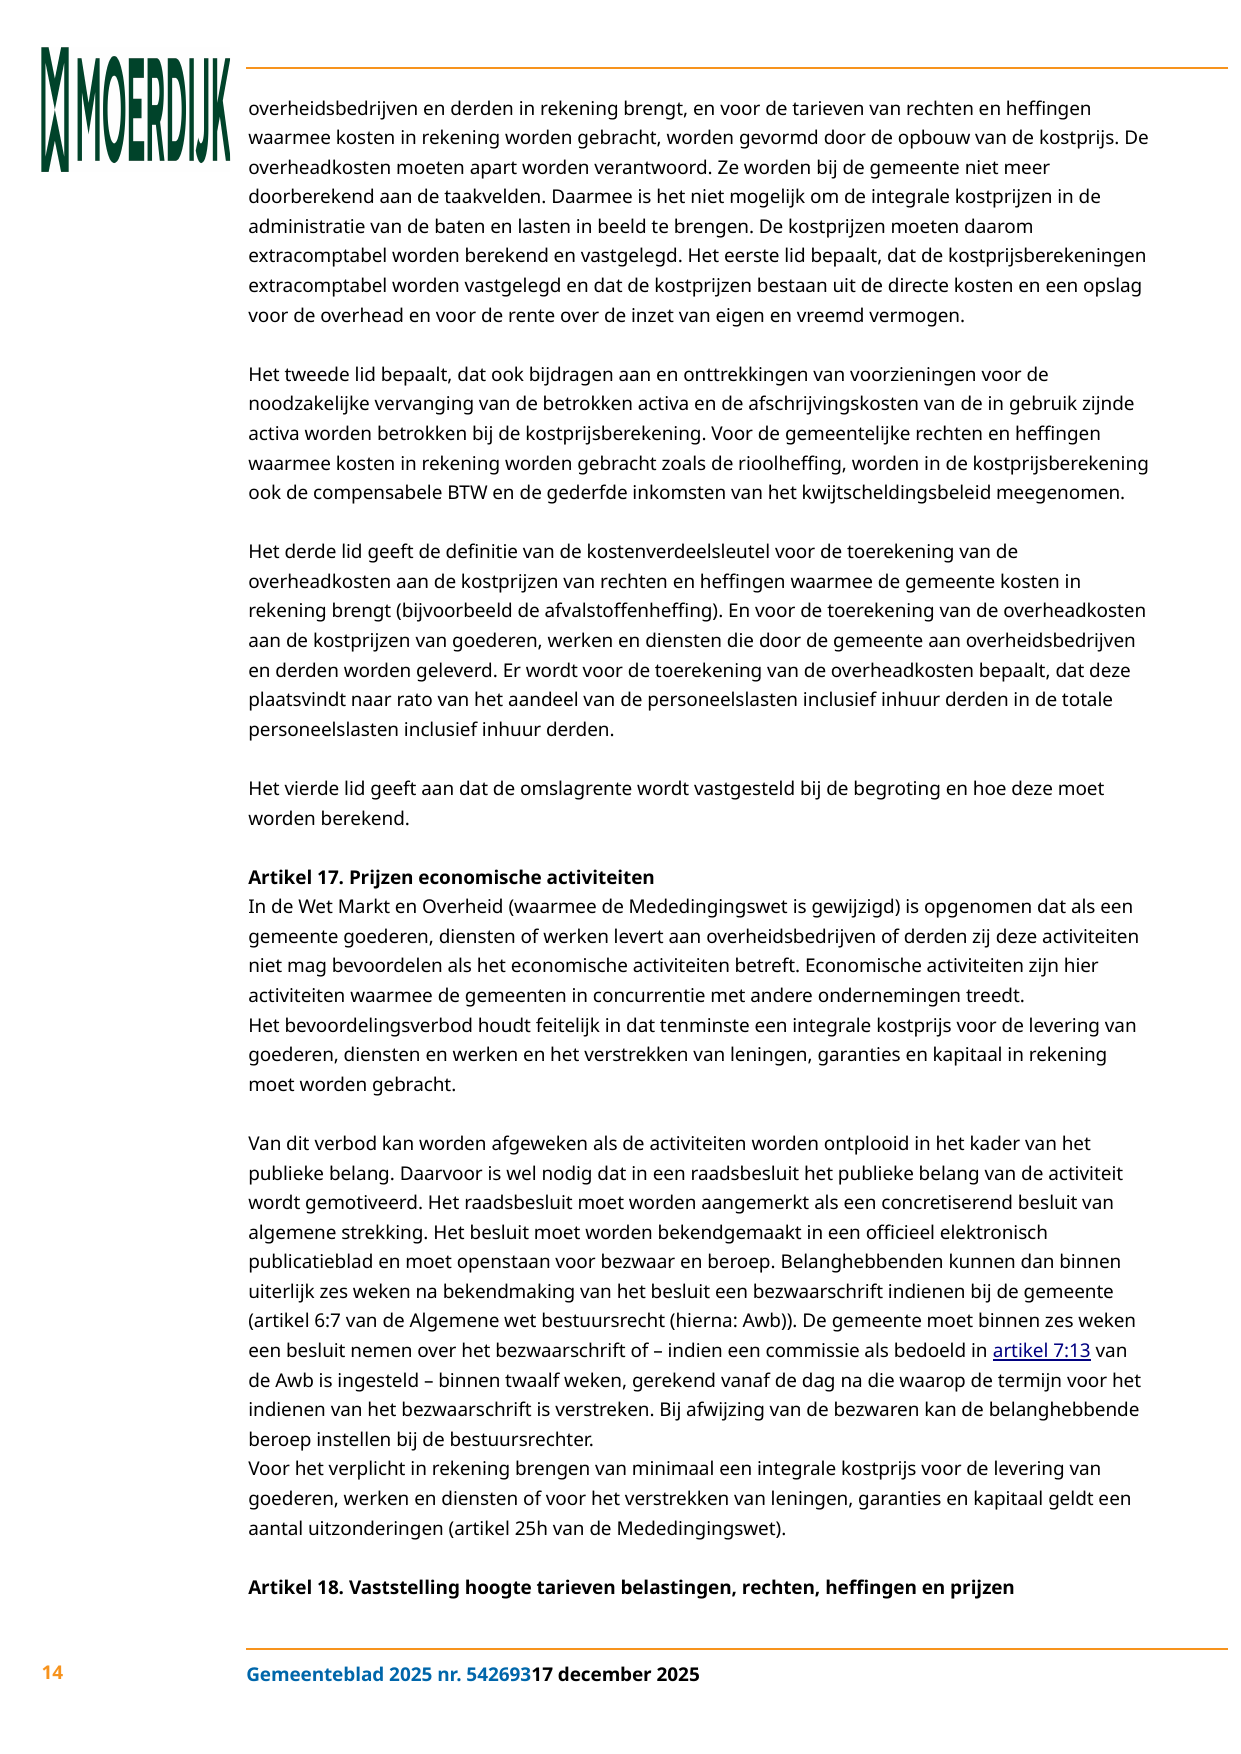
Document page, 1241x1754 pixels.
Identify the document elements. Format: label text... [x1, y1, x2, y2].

text Het vierde lid geeft aan dat de omslagrente wordt vastgesteld bij de begroting en hoe deze moet worden berekend. [248, 775, 1152, 831]
text Het derde lid geeft de definitie van de kostenverdeelsleutel voor de toerekening van de overheadkosten aan de kostprijzen van rechten en heffingen waarmee de gemeente kosten in rekening brengt (bijvoorbeeld de afvalstoffenheffing). En voor de toerekening van de overheadkosten aan de kostprijzen van goederen, werken en diensten die door de gemeente aan overheidsbedrijven en derden worden geleverd. Er wordt voor de toerekening van de overheadkosten bepaalt, dat deze plaatsvindt naar rato van het aandeel van de personeelslasten inclusief inhuur derden in de totale personeelslasten inclusief inhuur derden. [248, 538, 1152, 742]
text Het bevoordelingsverbod houdt feitelijk in dat tenminste een integrale kostprijs voor de levering van goederen, diensten en werken en het verstrekken van leningen, garanties en kapitaal in rekening moet worden gebracht. [248, 1012, 1152, 1097]
text Artikel 17. Prijzen economische activiteiten [248, 864, 1152, 890]
text Van dit verbod kan worden afgeweken als de activiteiten worden ontplooid in het kader van het publieke belang. Daarvoor is wel nodig dat in een raadsbesluit het publieke belang van de activiteit wordt gemotiveerd. Het raadsbesluit moet worden aangemerkt als een concretiserend besluit van algemene strekking. Het besluit moet worden bekendgemaakt in een officieel elektronisch publicatieblad en moet openstaan voor bezwaar en beroep. Belanghebbenden kunnen dan binnen uiterlijk zes weken na bekendmaking van het besluit een bezwaarschrift indienen bij de gemeente (artikel 6:7 van de Algemene wet bestuursrecht (hierna: Awb)). De gemeente moet binnen zes weken een besluit nemen over het bezwaarschrift of – indien een commissie als bedoeld in artikel 7:13 van de Awb is ingesteld – binnen twaalf weken, gerekend vanaf de dag na die waarop de termijn voor het indienen van het bezwaarschrift is verstreken. Bij afwijzing van de bezwaren kan de belanghebbende beroep instellen bij de bestuursrechter. [248, 1130, 1152, 1452]
text In de Wet Markt en Overheid (waarmee de Mededingingswet is gewijzigd) is opgenomen dat als een gemeente goederen, diensten of werken levert aan overheidsbedrijven of derden zij deze activiteiten niet mag bevoordelen als het economische activiteiten betreft. Economische activiteiten zijn hier activiteiten waarmee de gemeenten in concurrentie met andere ondernemingen treedt. [248, 893, 1152, 1008]
picture [41, 47, 231, 172]
text Voor het verplicht in rekening brengen van minimaal een integrale kostprijs voor de levering van goederen, werken en diensten of voor het verstrekken van leningen, garanties en kapitaal geldt een aantal uitzonderingen (artikel 25h van de Mededingingswet). [248, 1456, 1152, 1541]
text Artikel 18. Vaststelling hoogte tarieven belastingen, rechten, heffingen en prijzen [248, 1574, 1152, 1600]
text overheidsbedrijven en derden in rekening brengt, en voor de tarieven van rechten en heffingen waarmee kosten in rekening worden gebracht, worden gevormd door de opbouw van de kostprijs. De overheadkosten moeten apart worden verantwoord. Ze worden bij de gemeente niet meer doorberekend aan de taakvelden. Daarmee is het niet mogelijk om de integrale kostprijzen in de administratie van de baten en lasten in beeld te brengen. De kostprijzen moeten daarom extracomptabel worden berekend en vastgelegd. Het eerste lid bepaalt, dat de kostprijsberekeningen extracomptabel worden vastgelegd en dat de kostprijzen bestaan uit de directe kosten en een opslag voor de overhead en voor de rente over de inzet van eigen en vreemd vermogen. [248, 95, 1152, 328]
text Het tweede lid bepaalt, dat ook bijdragen aan en onttrekkingen van voorzieningen voor de noodzakelijke vervanging van de betrokken activa en de afschrijvingskosten van de in gebruik zijnde activa worden betrokken bij de kostprijsberekening. Voor de gemeentelijke rechten en heffingen waarmee kosten in rekening worden gebracht zoals de rioolheffing, worden in de kostprijsberekening ook de compensabele BTW en de gederfde inkomsten van het kwijtscheldingsbeleid meegenomen. [248, 361, 1152, 505]
